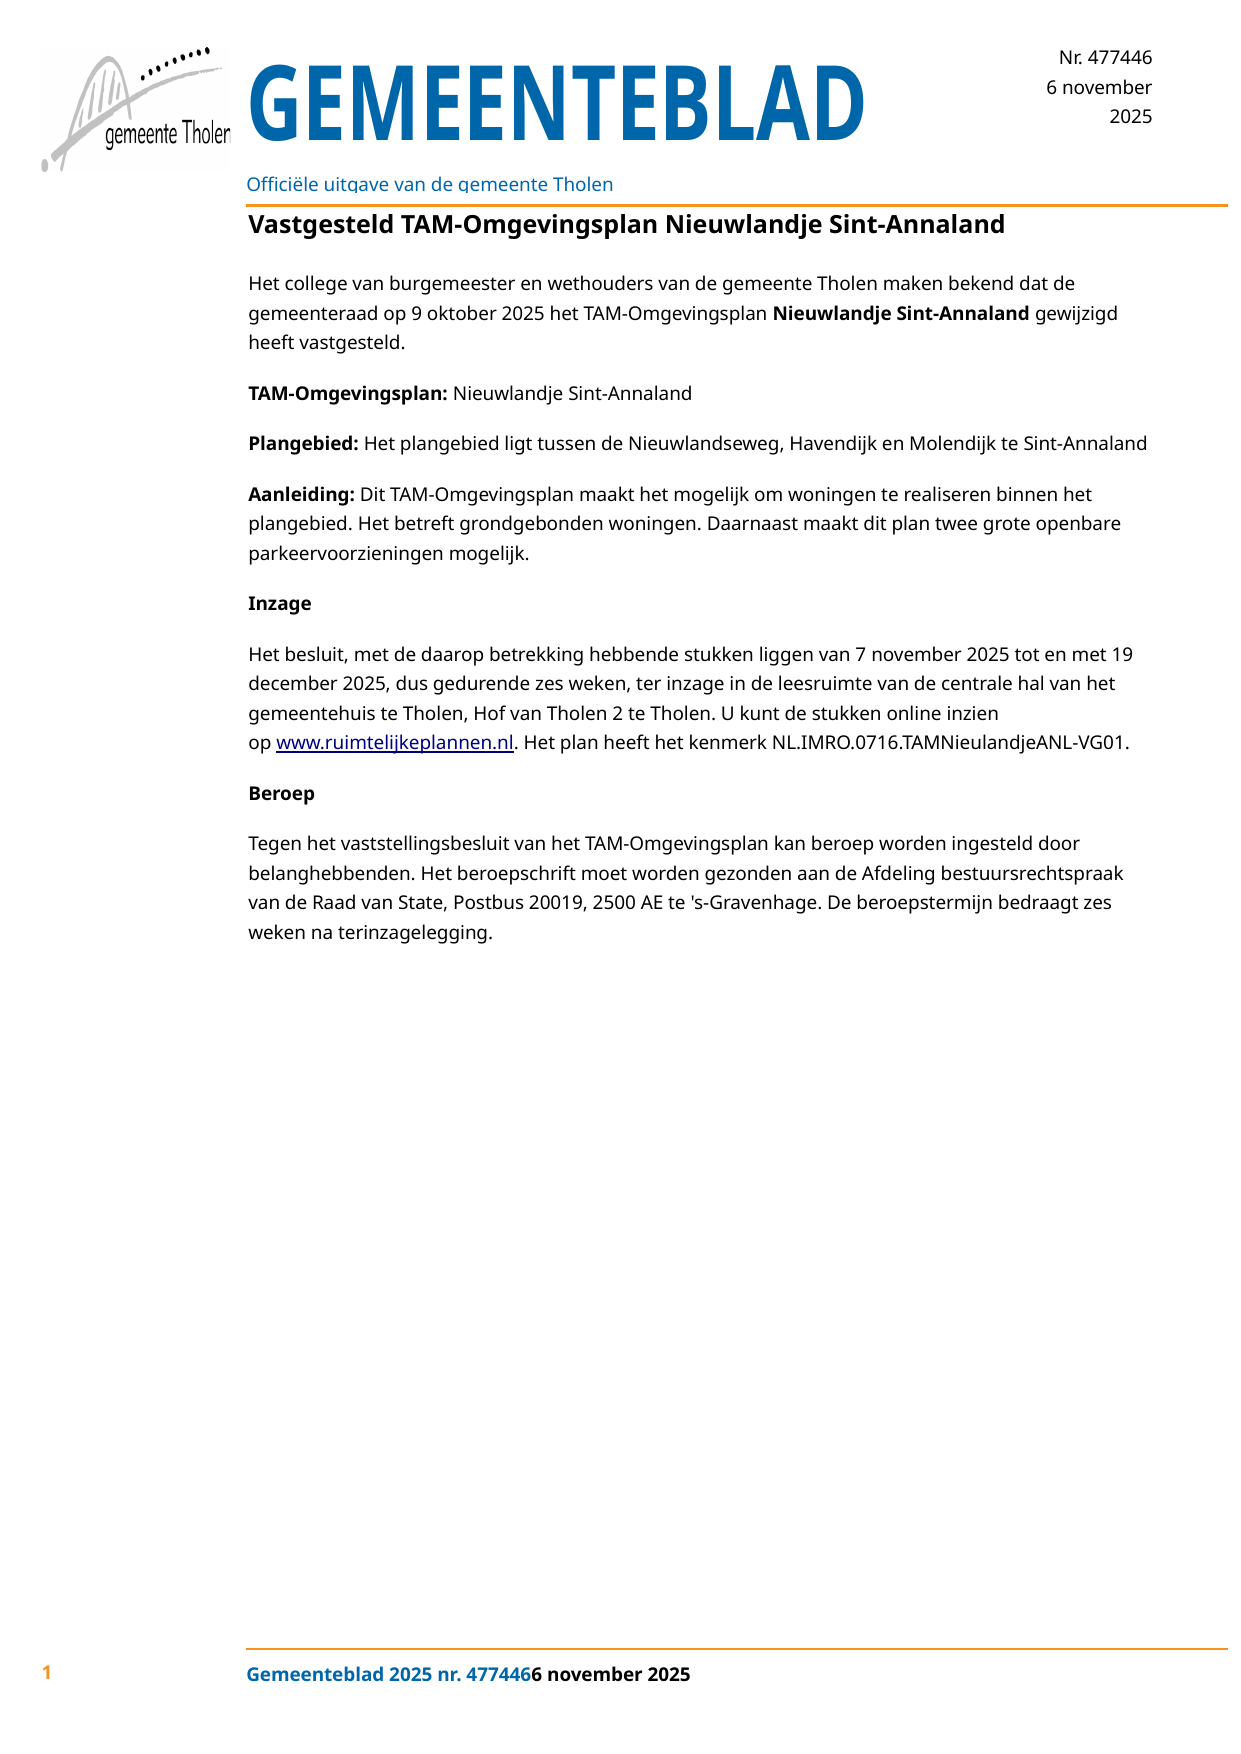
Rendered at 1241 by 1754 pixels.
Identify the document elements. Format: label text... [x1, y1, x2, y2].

text TAM-Omgevingsplan: Nieuwlandje Sint-Annaland [248, 380, 1152, 406]
text Het besluit, met de daarop betrekking hebbende stukken liggen van 7 november 2025 tot en met 19 december 2025, dus gedurende zes weken, ter inzage in de leesruimte van de centrale hal van het gemeentehuis te Tholen, Hof van Tholen 2 te Tholen. U kunt de stukken online inzien op www.ruimtelijkeplannen.nl. Het plan heeft het kenmerk NL.IMRO.0716.TAMNieulandjeANL-VG01. [248, 641, 1152, 755]
text Vastgesteld TAM-Omgevingsplan Nieuwlandje Sint-Annaland [248, 207, 1152, 241]
picture [41, 47, 231, 172]
text Aanleiding: Dit TAM-Omgevingsplan maakt het mogelijk om woningen te realiseren binnen het plangebied. Het betreft grondgebonden woningen. Daarnaast maakt dit plan twee grote openbare parkeervoorzieningen mogelijk. [248, 481, 1152, 566]
text Inzage [248, 590, 1152, 616]
text Het college van burgemeester en wethouders van de gemeente Tholen maken bekend dat de gemeenteraad op 9 oktober 2025 het TAM-Omgevingsplan Nieuwlandje Sint-Annaland gewijzigd heeft vastgesteld. [248, 270, 1152, 355]
text Tegen het vaststellingsbesluit van het TAM-Omgevingsplan kan beroep worden ingesteld door belanghebbenden. Het beroepschrift moet worden gezonden aan de Afdeling bestuursrechtspraak van de Raad van State, Postbus 20019, 2500 AE te 's-Gravenhage. De beroepstermijn bedraagt zes weken na terinzagelegging. [248, 830, 1152, 945]
text Plangebied: Het plangebied ligt tussen de Nieuwlandseweg, Havendijk en Molendijk te Sint-Annaland [248, 430, 1152, 456]
text Beroep [248, 780, 1152, 806]
